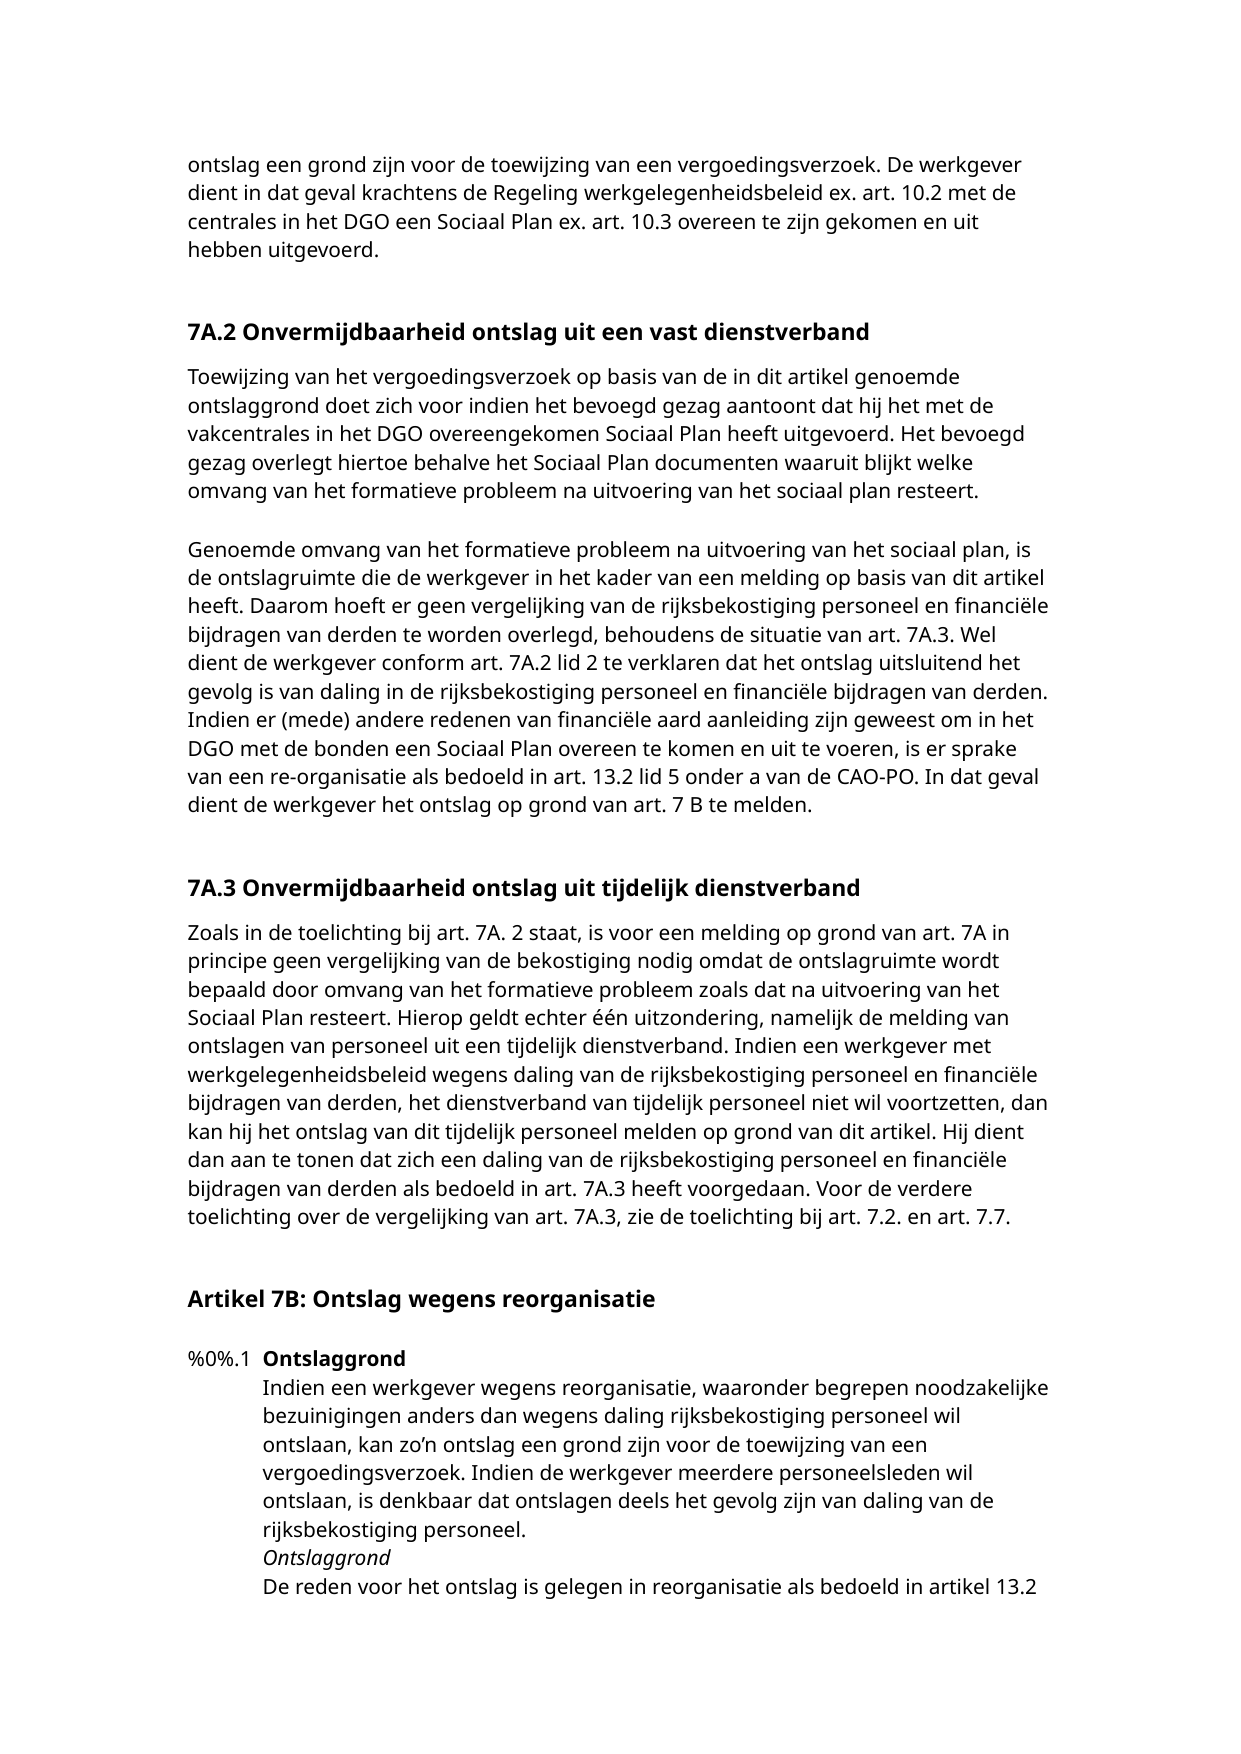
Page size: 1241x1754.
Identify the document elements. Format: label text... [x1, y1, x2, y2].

list Ontslaggrond [187, 1344, 1053, 1373]
list Indien een werkgever wegens reorganisatie, waaronder begrepen noodzakelijke bezuinigingen anders dan wegens daling rijksbekostiging personeel wil ontslaan, kan zo’n ontslag een grond zijn voor de toewijzing van een vergoedingsverzoek. Indien de werkgever meerdere personeelsleden wil ontslaan, is denkbaar dat ontslagen deels het gevolg zijn van daling van de rijksbekostiging personeel. [187, 1373, 1053, 1543]
text Toewijzing van het vergoedingsverzoek op basis van de in dit artikel genoemde ontslaggrond doet zich voor indien het bevoegd gezag aantoont dat hij het met de vakcentrales in het DGO overeengekomen Sociaal Plan heeft uitgevoerd. Het bevoegd gezag overlegt hiertoe behalve het Sociaal Plan documenten waaruit blijkt welke omvang van het formatieve probleem na uitvoering van het sociaal plan resteert. [187, 362, 1053, 505]
subtitle Artikel 7B: Ontslag wegens reorganisatie [187, 1283, 1053, 1314]
subtitle 7A.3 Onvermijdbaarheid ontslag uit tijdelijk dienstverband [187, 872, 1053, 903]
list Ontslaggrond [187, 1543, 1053, 1572]
text ontslag een grond zijn voor de toewijzing van een vergoedingsverzoek. De werkgever dient in dat geval krachtens de Regeling werkgelegenheidsbeleid ex. art. 10.2 met de centrales in het DGO een Sociaal Plan ex. art. 10.3 overeen te zijn gekomen en uit hebben uitgevoerd. [187, 150, 1053, 264]
subtitle 7A.2 Onvermijdbaarheid ontslag uit een vast dienstverband [187, 316, 1053, 347]
list De reden voor het ontslag is gelegen in reorganisatie als bedoeld in artikel 13.2 [187, 1572, 1053, 1600]
text Zoals in de toelichting bij art. 7A. 2 staat, is voor een melding op grond van art. 7A in principe geen vergelijking van de bekostiging nodig omdat de ontslagruimte wordt bepaald door omvang van het formatieve probleem zoals dat na uitvoering van het Sociaal Plan resteert. Hierop geldt echter één uitzondering, namelijk de melding van ontslagen van personeel uit een tijdelijk dienstverband. Indien een werkgever met werkgelegenheidsbeleid wegens daling van de rijksbekostiging personeel en financiële bijdragen van derden, het dienstverband van tijdelijk personeel niet wil voortzetten, dan kan hij het ontslag van dit tijdelijk personeel melden op grond van dit artikel. Hij dient dan aan te tonen dat zich een daling van de rijksbekostiging personeel en financiële bijdragen van derden als bedoeld in art. 7A.3 heeft voorgedaan. Voor de verdere toelichting over de vergelijking van art. 7A.3, zie de toelichting bij art. 7.2. en art. 7.7. [187, 918, 1053, 1231]
text Genoemde omvang van het formatieve probleem na uitvoering van het sociaal plan, is de ontslagruimte die de werkgever in het kader van een melding op basis van dit artikel heeft. Daarom hoeft er geen vergelijking van de rijksbekostiging personeel en financiële bijdragen van derden te worden overlegd, behoudens de situatie van art. 7A.3. Wel dient de werkgever conform art. 7A.2 lid 2 te verklaren dat het ontslag uitsluitend het gevolg is van daling in de rijksbekostiging personeel en financiële bijdragen van derden. Indien er (mede) andere redenen van financiële aard aanleiding zijn geweest om in het DGO met de bonden een Sociaal Plan overeen te komen en uit te voeren, is er sprake van een re-organisatie als bedoeld in art. 13.2 lid 5 onder a van de CAO-PO. In dat geval dient de werkgever het ontslag op grond van art. 7 B te melden. [187, 535, 1053, 819]
